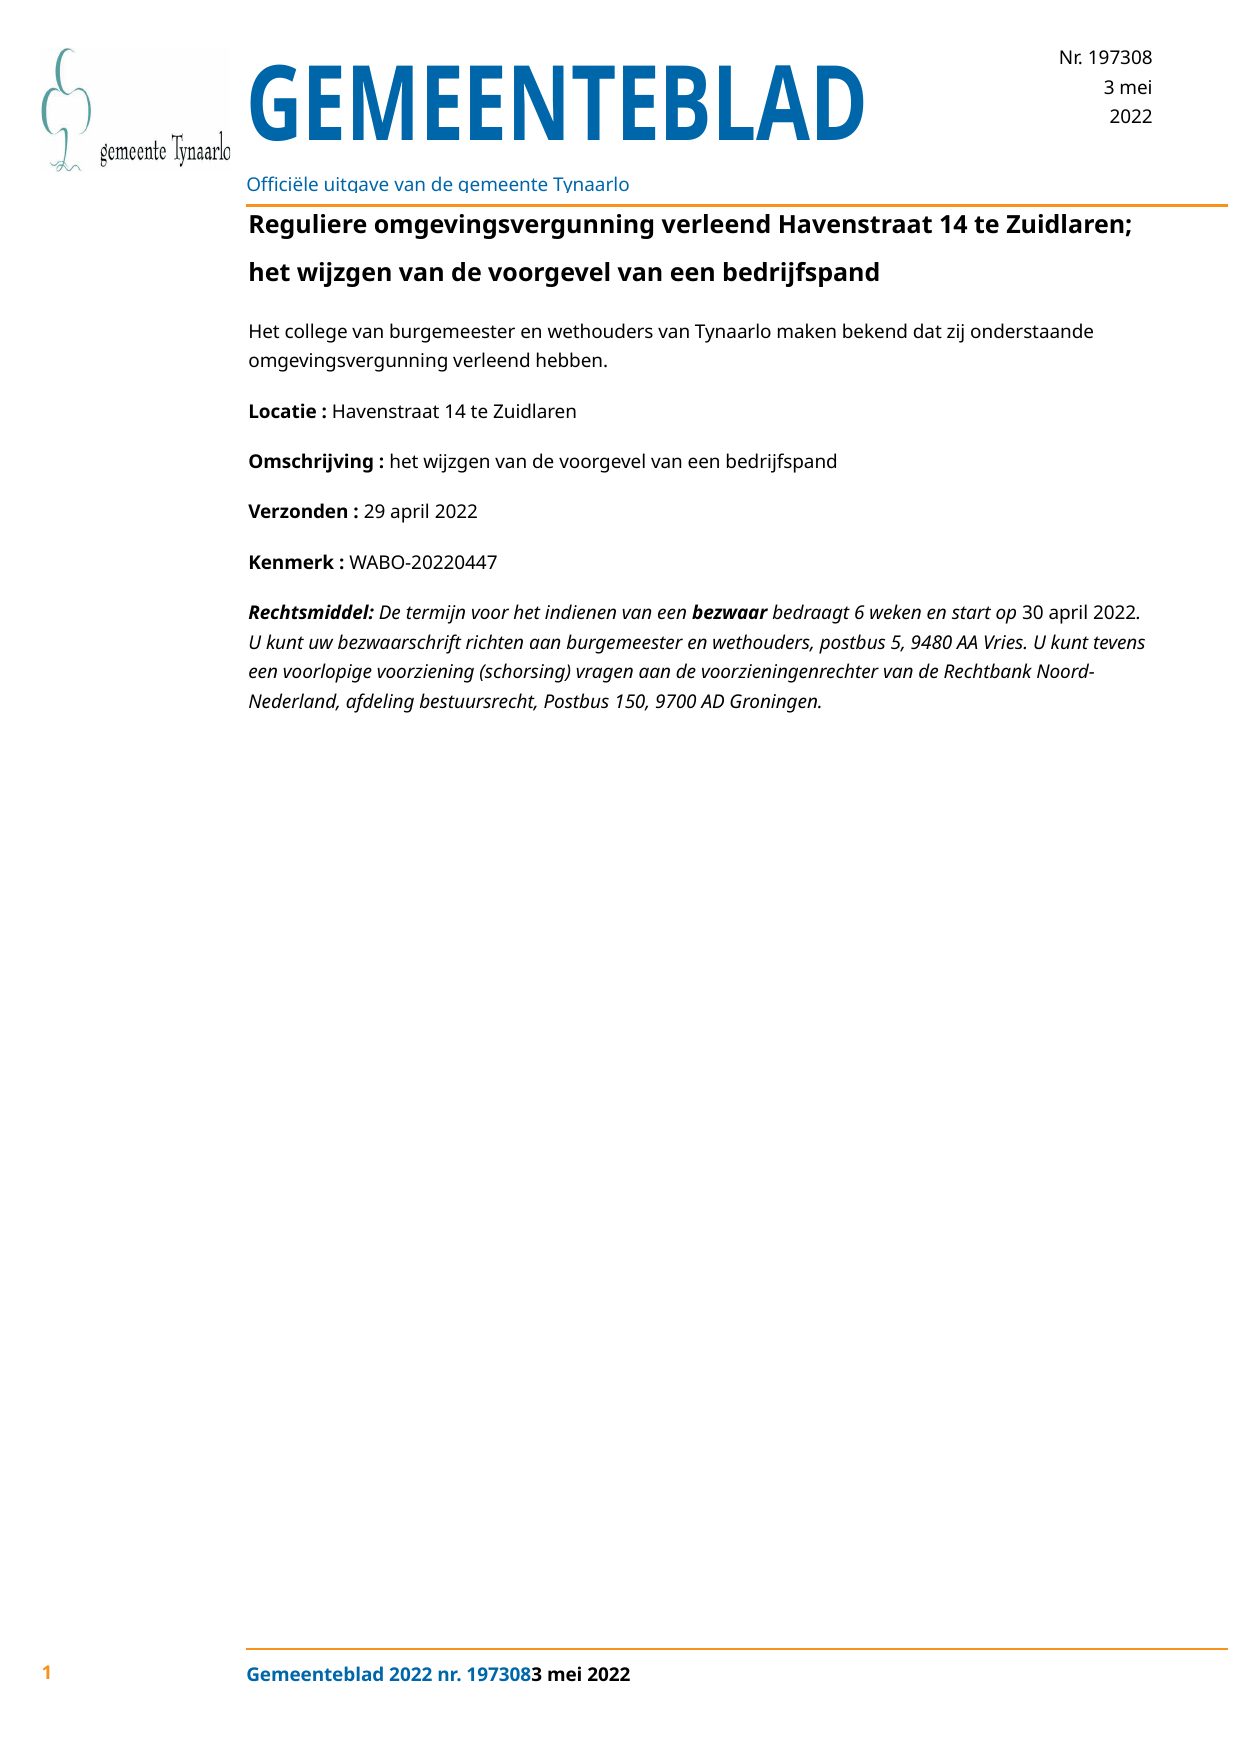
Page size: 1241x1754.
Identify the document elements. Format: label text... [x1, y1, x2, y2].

text Kenmerk : WABO-20220447 [248, 549, 1152, 575]
text Omschrijving : het wijzgen van de voorgevel van een bedrijfspand [248, 448, 1152, 474]
text Locatie : Havenstraat 14 te Zuidlaren [248, 398, 1152, 424]
text Het college van burgemeester en wethouders van Tynaarlo maken bekend dat zij onderstaande omgevingsvergunning verleend hebben. [248, 318, 1152, 373]
text Rechtsmiddel: De termijn voor het indienen van een bezwaar bedraagt 6 weken en start op 30 april 2022. U kunt uw bezwaarschrift richten aan burgemeester en wethouders, postbus 5, 9480 AA Vries. U kunt tevens een voorlopige voorziening (schorsing) vragen aan de voorzieningenrechter van de Rechtbank Noord-Nederland, afdeling bestuursrecht, Postbus 150, 9700 AD Groningen. [248, 599, 1152, 714]
text Reguliere omgevingsvergunning verleend Havenstraat 14 te Zuidlaren; het wijzgen van de voorgevel van een bedrijfspand [248, 207, 1152, 288]
picture [41, 47, 231, 172]
text Verzonden : 29 april 2022 [248, 499, 1152, 524]
